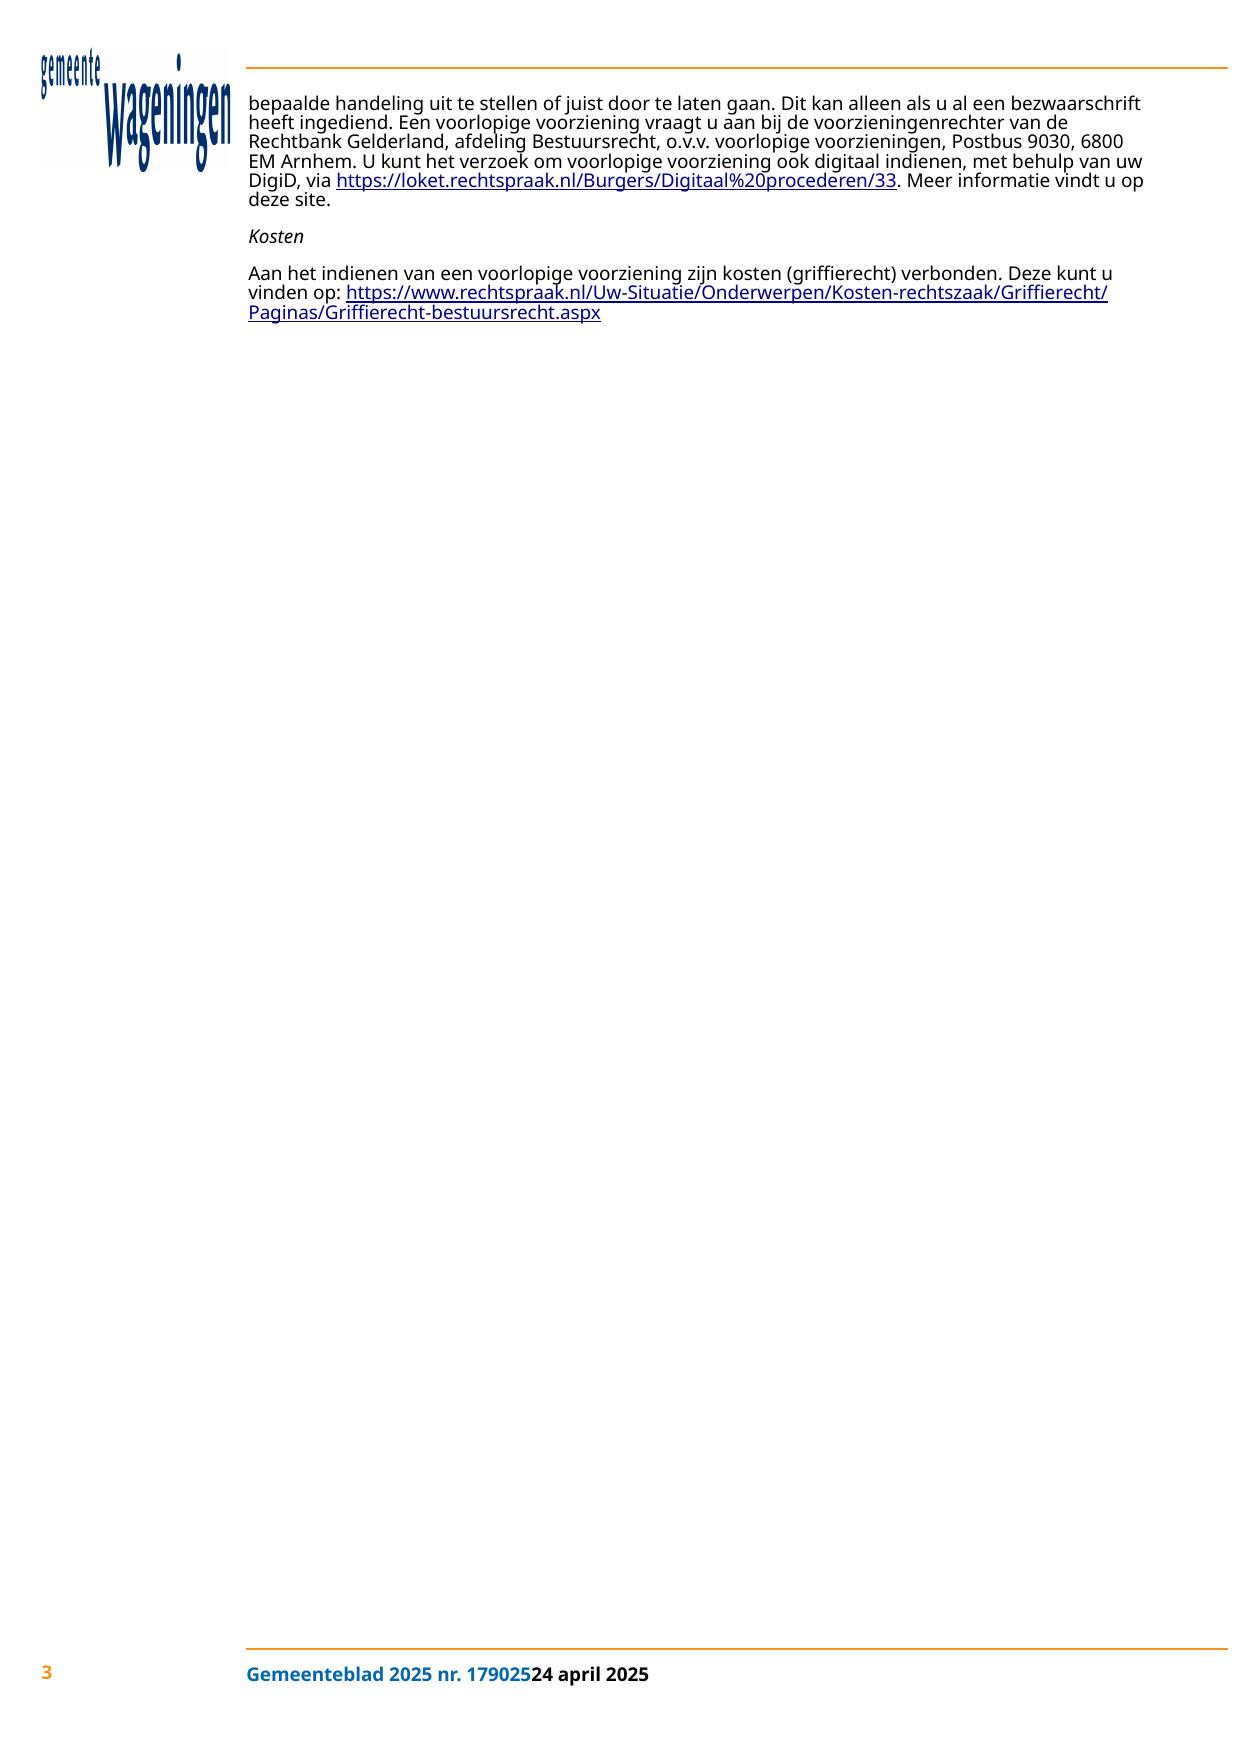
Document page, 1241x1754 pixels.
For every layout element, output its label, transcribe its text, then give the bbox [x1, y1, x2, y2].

picture [41, 47, 231, 172]
text Kosten [248, 228, 1152, 247]
text Aan het indienen van een voorlopige voorziening zijn kosten (griffierecht) verbonden. Deze kunt u vinden op: https://www.rechtspraak.nl/Uw-Situatie/Onderwerpen/Kosten-rechtszaak/Griffierecht/Paginas/Griffierecht-bestuursrecht.aspx [248, 265, 1152, 323]
text bepaalde handeling uit te stellen of juist door te laten gaan. Dit kan alleen als u al een bezwaarschrift heeft ingediend. Een voorlopige voorziening vraagt u aan bij de voorzieningenrechter van de Rechtbank Gelderland, afdeling Bestuursrecht, o.v.v. voorlopige voorzieningen, Postbus 9030, 6800 EM Arnhem. U kunt het verzoek om voorlopige voorziening ook digitaal indienen, met behulp van uw DigiD, via https://loket.rechtspraak.nl/Burgers/Digitaal%20procederen/33. Meer informatie vindt u op deze site. [248, 95, 1152, 210]
